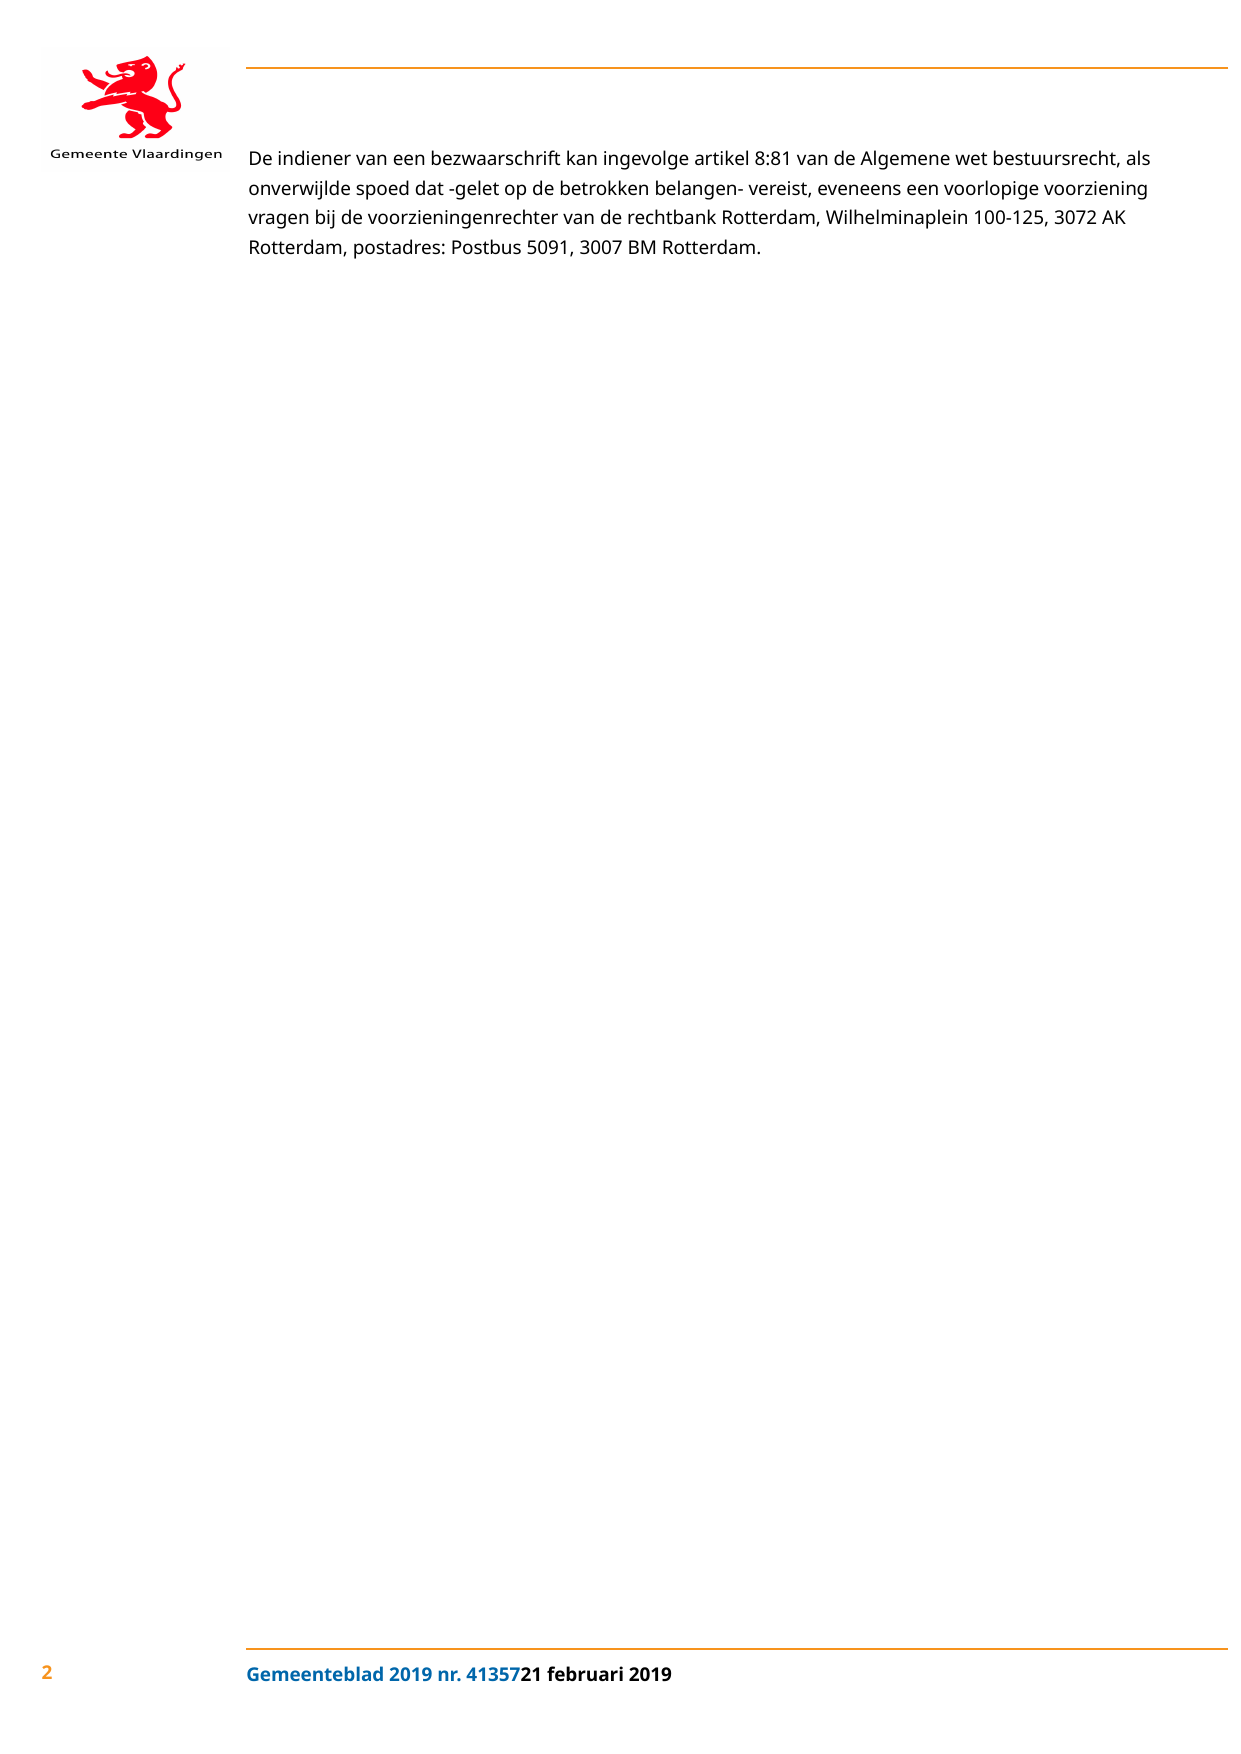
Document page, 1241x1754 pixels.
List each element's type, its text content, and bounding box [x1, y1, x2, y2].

text De indiener van een bezwaarschrift kan ingevolge artikel 8:81 van de Algemene wet bestuursrecht, als onverwijlde spoed dat -gelet op de betrokken belangen- vereist, eveneens een voorlopige voorziening vragen bij de voorzieningenrechter van de rechtbank Rotterdam, Wilhelminaplein 100-125, 3072 AK Rotterdam, postadres: Postbus 5091, 3007 BM Rotterdam. [248, 145, 1152, 260]
picture [41, 47, 231, 172]
